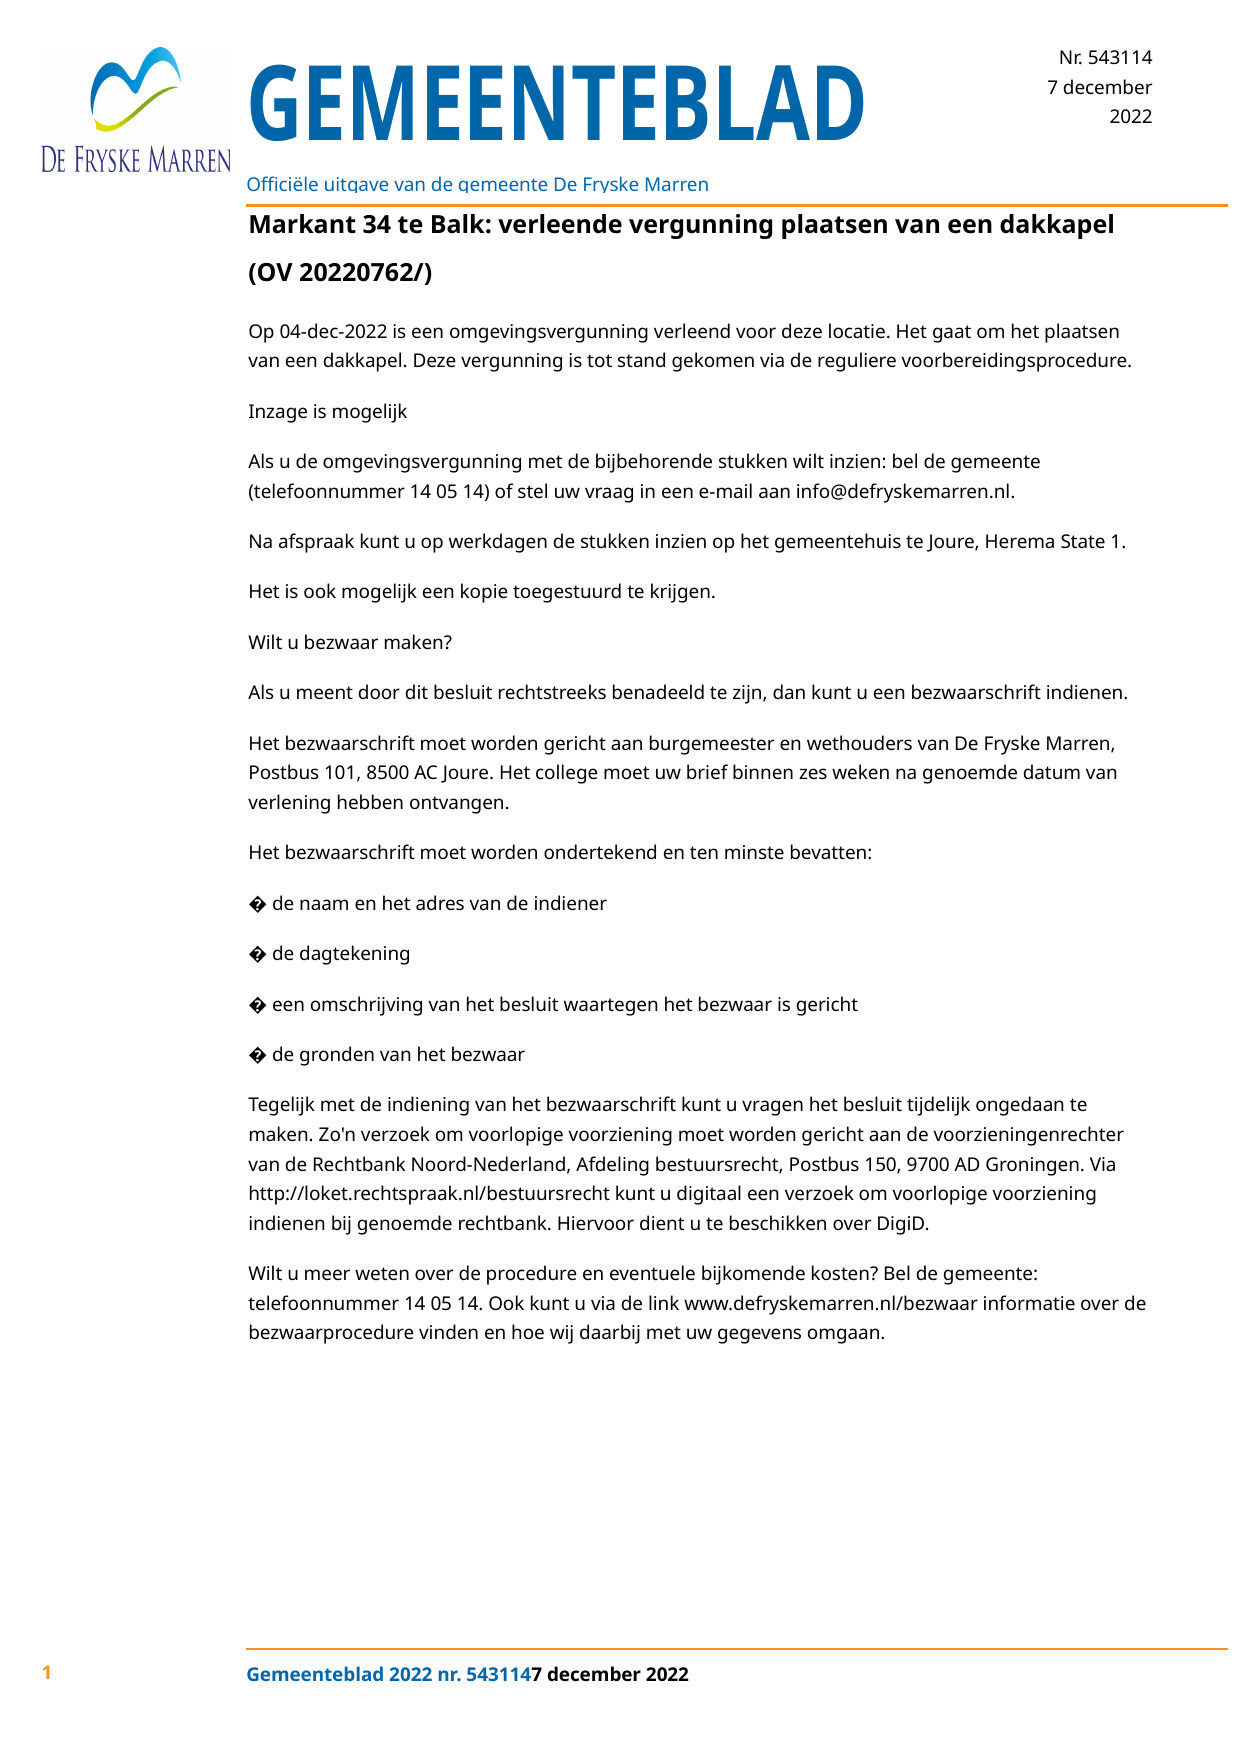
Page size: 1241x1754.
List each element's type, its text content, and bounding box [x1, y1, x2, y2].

text Het bezwaarschrift moet worden gericht aan burgemeester en wethouders van De Fryske Marren, Postbus 101, 8500 AC Joure. Het college moet uw brief binnen zes weken na genoemde datum van verlening hebben ontvangen. [248, 730, 1152, 815]
text Tegelijk met de indiening van het bezwaarschrift kunt u vragen het besluit tijdelijk ongedaan te maken. Zo'n verzoek om voorlopige voorziening moet worden gericht aan de voorzieningenrechter van de Rechtbank Noord-Nederland, Afdeling bestuursrecht, Postbus 150, 9700 AD Groningen. Via http://loket.rechtspraak.nl/bestuursrecht kunt u digitaal een verzoek om voorlopige voorziening indienen bij genoemde rechtbank. Hiervoor dient u te beschikken over DigiD. [248, 1092, 1152, 1236]
text Wilt u meer weten over de procedure en eventuele bijkomende kosten? Bel de gemeente: telefoonnummer 14 05 14. Ook kunt u via de link www.defryskemarren.nl/bezwaar informatie over de bezwaarprocedure vinden en hoe wij daarbij met uw gegevens omgaan. [248, 1260, 1152, 1345]
text Het bezwaarschrift moet worden ondertekend en ten minste bevatten: [248, 839, 1152, 865]
text Inzage is mogelijk [248, 398, 1152, 424]
text � een omschrijving van het besluit waartegen het bezwaar is gericht [248, 991, 1152, 1017]
text Na afspraak kunt u op werkdagen de stukken inzien op het gemeentehuis te Joure, Herema State 1. [248, 528, 1152, 554]
picture [41, 47, 231, 172]
text Markant 34 te Balk: verleende vergunning plaatsen van een dakkapel (OV 20220762/) [248, 207, 1152, 288]
text � de naam en het adres van de indiener [248, 890, 1152, 916]
text Als u de omgevingsvergunning met de bijbehorende stukken wilt inzien: bel de gemeente (telefoonnummer 14 05 14) of stel uw vraag in een e-mail aan info@defryskemarren.nl. [248, 448, 1152, 504]
text � de gronden van het bezwaar [248, 1041, 1152, 1067]
text Wilt u bezwaar maken? [248, 629, 1152, 655]
text Op 04-dec-2022 is een omgevingsvergunning verleend voor deze locatie. Het gaat om het plaatsen van een dakkapel. Deze vergunning is tot stand gekomen via de reguliere voorbereidingsprocedure. [248, 318, 1152, 373]
text Als u meent door dit besluit rechtstreeks benadeeld te zijn, dan kunt u een bezwaarschrift indienen. [248, 679, 1152, 705]
text Het is ook mogelijk een kopie toegestuurd te krijgen. [248, 579, 1152, 604]
text � de dagtekening [248, 940, 1152, 966]
